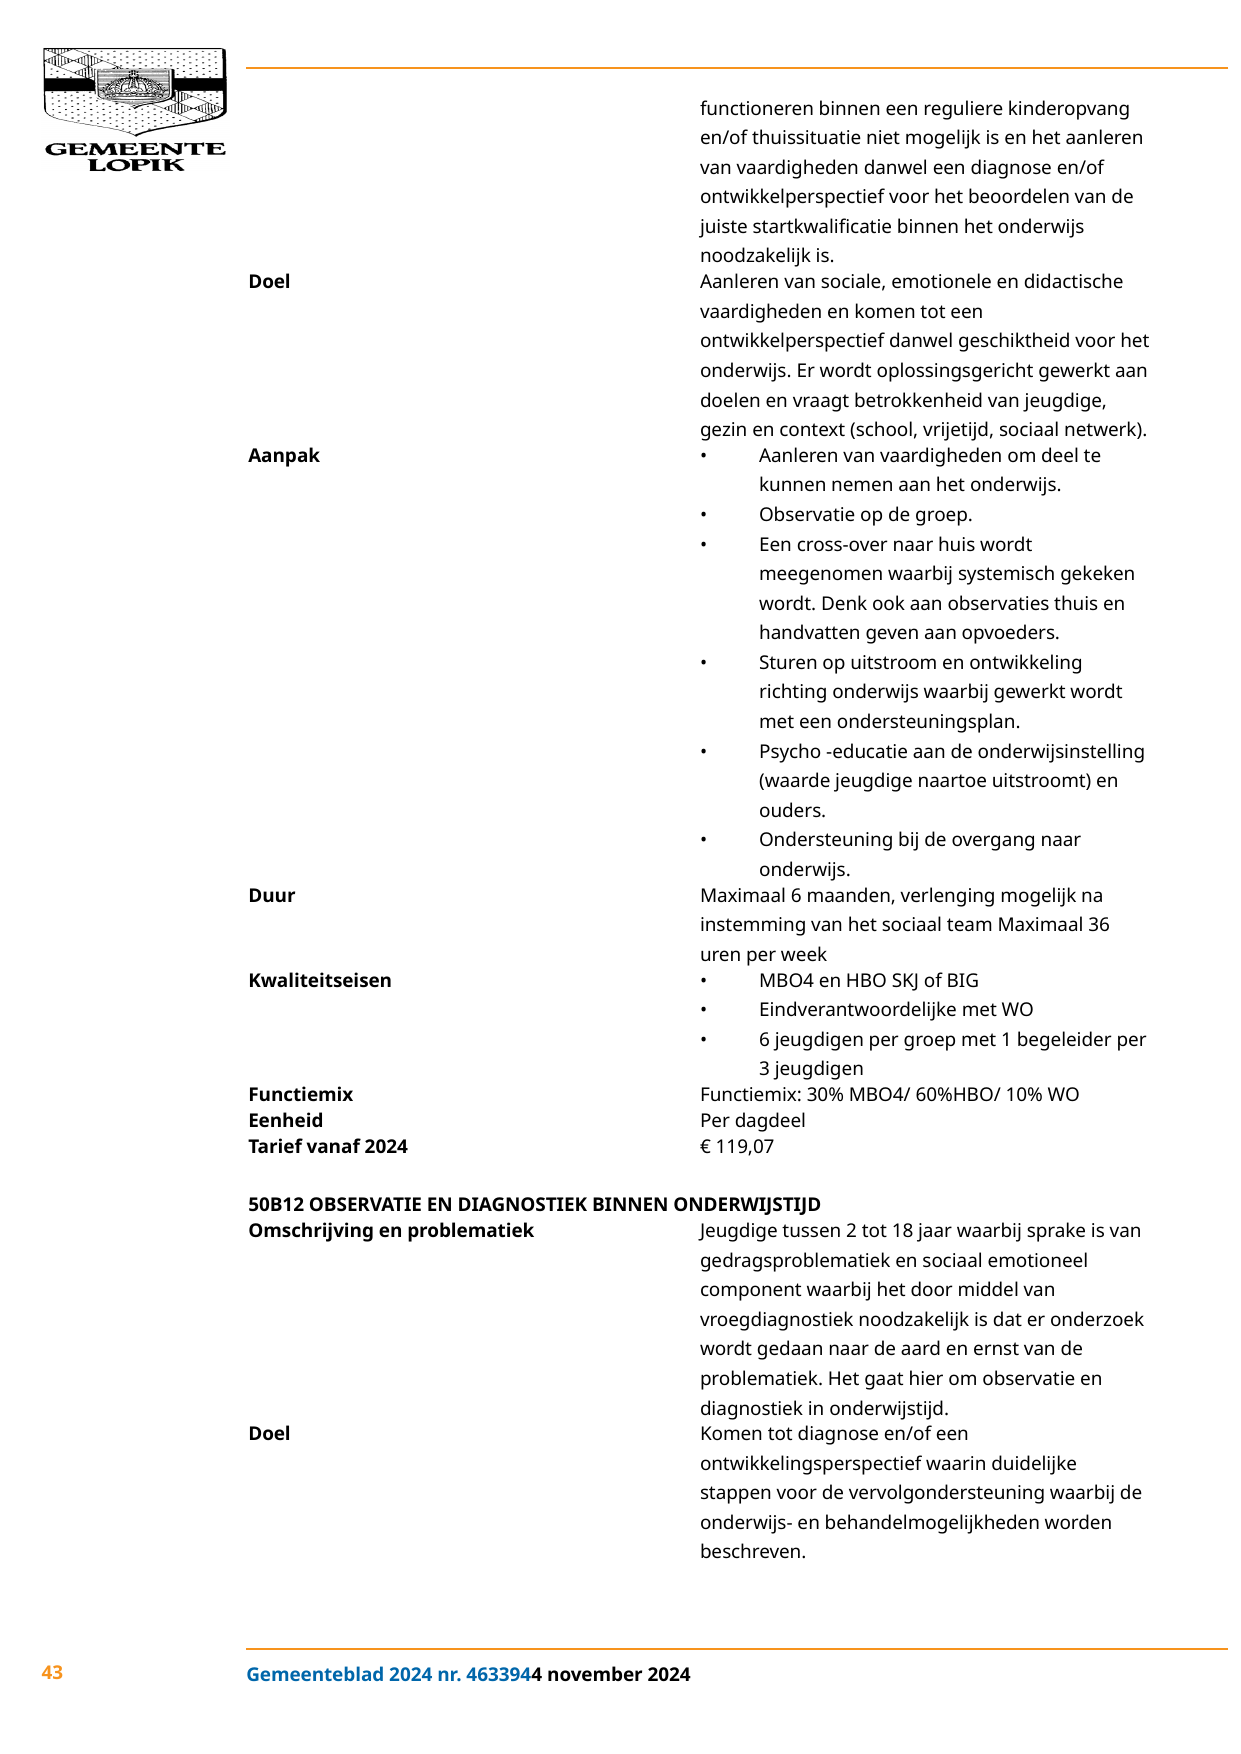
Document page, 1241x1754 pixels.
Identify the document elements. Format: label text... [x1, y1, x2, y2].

table_cell € 119,07 [700, 1133, 1152, 1158]
table_cell MBO4 en HBO SKJ of BIG Eindverantwoordelijke met WO 6 jeugdigen per groep met 1 begeleider per 3 jeugdigen [700, 967, 1152, 1081]
table_cell Functiemix [248, 1081, 700, 1107]
table_cell Per dagdeel [700, 1107, 1152, 1133]
table_cell Duur [248, 882, 700, 967]
table_cell [248, 95, 700, 268]
table_cell Tarief vanaf 2024 [248, 1133, 700, 1158]
picture [41, 47, 231, 172]
table_cell Eenheid [248, 1107, 700, 1133]
table_cell Aanleren van vaardigheden om deel te kunnen nemen aan het onderwijs. Observatie op de groep. Een cross-over naar huis wordt meegenomen waarbij systemisch gekeken wordt. Denk ook aan observaties thuis en handvatten geven aan opvoeders. Sturen op uitstroom en ontwikkeling richting onderwijs waarbij gewerkt wordt met een ondersteuningsplan. Psycho -educatie aan de onderwijsinstelling (waarde jeugdige naartoe uitstroomt) en ouders. Ondersteuning bij de overgang naar onderwijs. [700, 442, 1152, 882]
table_cell Aanpak [248, 442, 700, 882]
table_cell Komen tot diagnose en/of een ontwikkelingsperspectief waarin duidelijke stappen voor de vervolgondersteuning waarbij de onderwijs- en behandelmogelijkheden worden beschreven. [700, 1420, 1152, 1564]
table_cell Maximaal 6 maanden, verlenging mogelijk na instemming van het sociaal team Maximaal 36 uren per week [700, 882, 1152, 967]
table_cell Functiemix: 30% MBO4/ 60%HBO/ 10% WO [700, 1081, 1152, 1107]
table_cell Doel [248, 1420, 700, 1564]
table_header 50B12 OBSERVATIE EN DIAGNOSTIEK BINNEN ONDERWIJSTIJD [248, 1191, 1152, 1217]
table_cell Omschrijving en problematiek [248, 1217, 700, 1420]
table_cell Jeugdige tussen 2 tot 18 jaar waarbij sprake is van gedragsproblematiek en sociaal emotioneel component waarbij het door middel van vroegdiagnostiek noodzakelijk is dat er onderzoek wordt gedaan naar de aard en ernst van de problematiek. Het gaat hier om observatie en diagnostiek in onderwijstijd. [700, 1217, 1152, 1420]
table_cell functioneren binnen een reguliere kinderopvang en/of thuissituatie niet mogelijk is en het aanleren van vaardigheden danwel een diagnose en/of ontwikkelperspectief voor het beoordelen van de juiste startkwalificatie binnen het onderwijs noodzakelijk is. [700, 95, 1152, 268]
table_cell Kwaliteitseisen [248, 967, 700, 1081]
table_cell Aanleren van sociale, emotionele en didactische vaardigheden en komen tot een ontwikkelperspectief danwel geschiktheid voor het onderwijs. Er wordt oplossingsgericht gewerkt aan doelen en vraagt betrokkenheid van jeugdige, gezin en context (school, vrijetijd, sociaal netwerk). [700, 269, 1152, 442]
table_cell Doel [248, 269, 700, 442]
